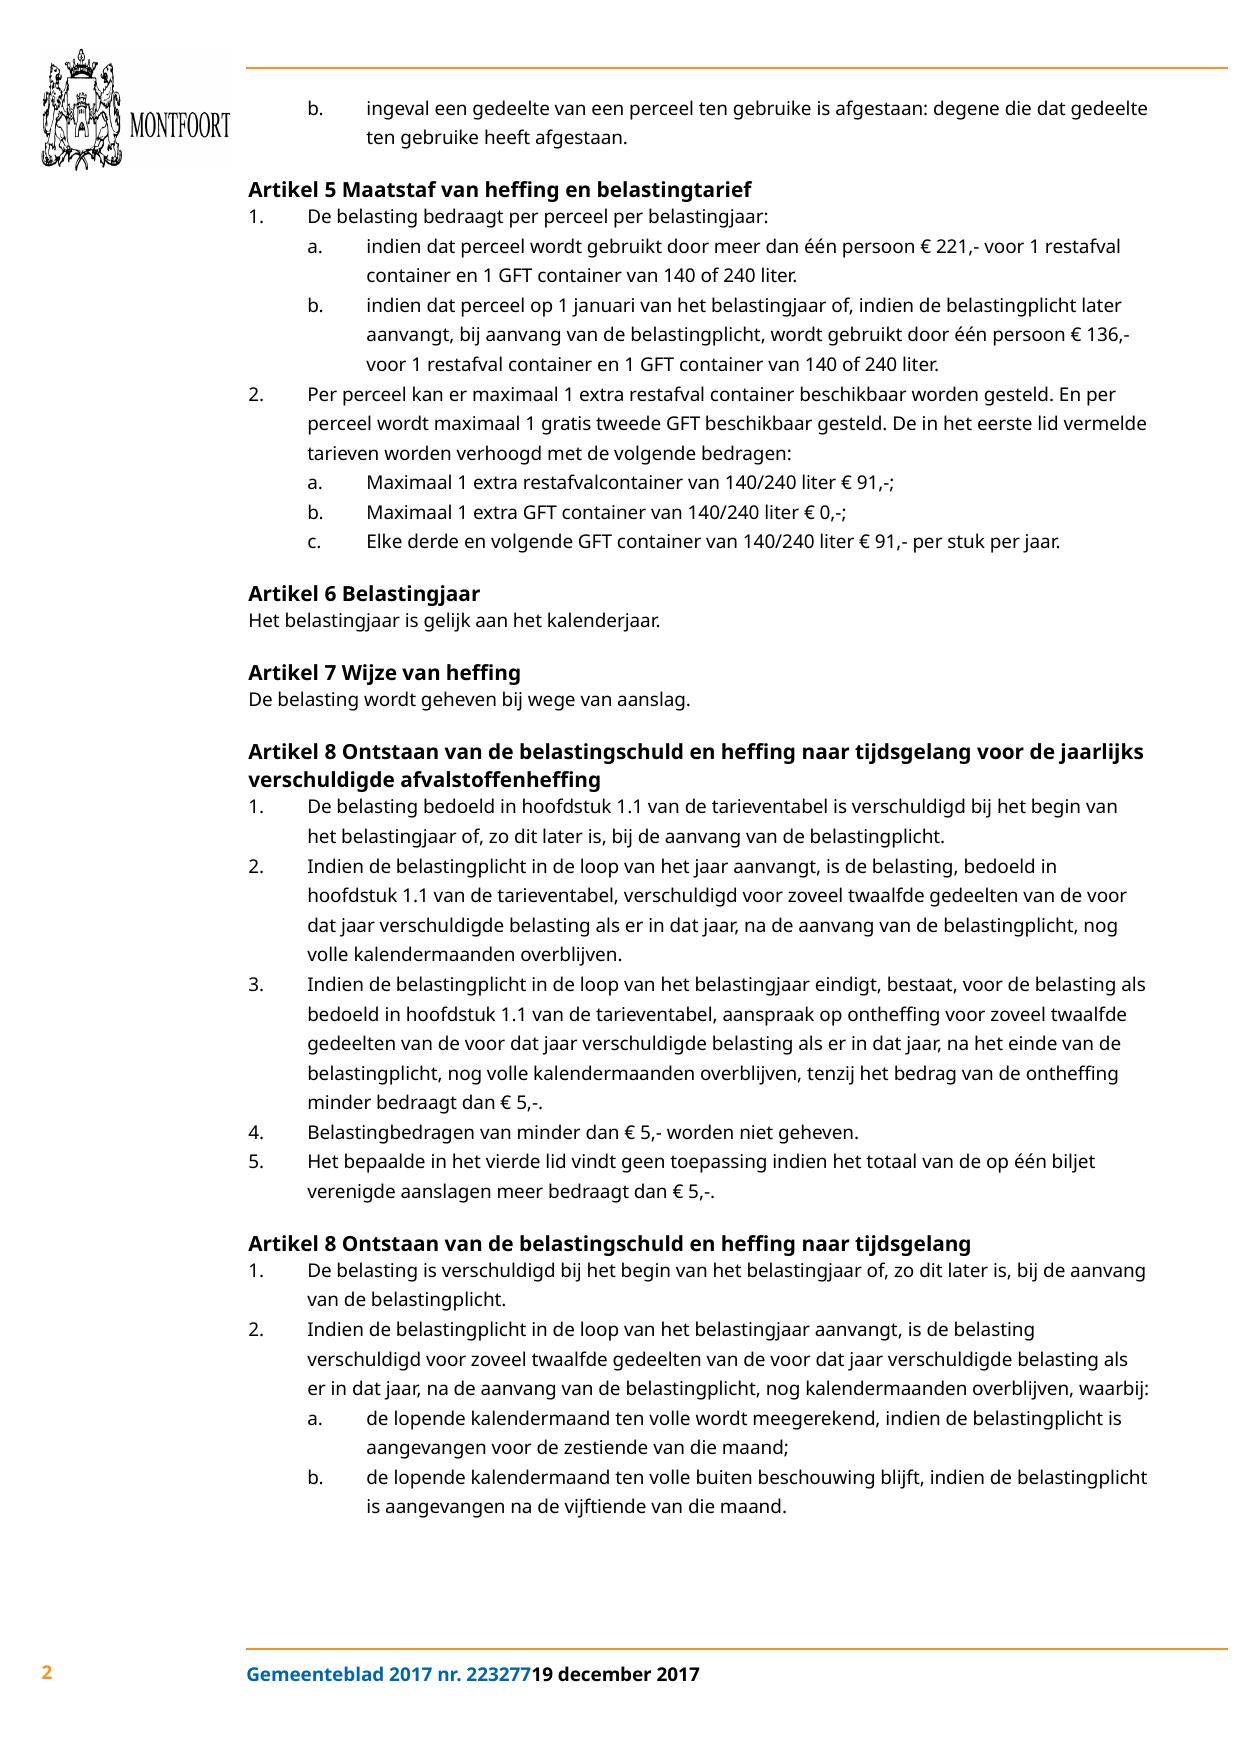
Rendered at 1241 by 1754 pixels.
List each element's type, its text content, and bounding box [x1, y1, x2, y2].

list Per perceel kan er maximaal 1 extra restafval container beschikbaar worden gesteld. En per perceel wordt maximaal 1 gratis tweede GFT beschikbaar gesteld. De in het eerste lid vermelde tarieven worden verhoogd met de volgende bedragen: [248, 381, 1152, 466]
picture [41, 47, 231, 172]
list indien dat perceel op 1 januari van het belastingjaar of, indien de belastingplicht later aanvangt, bij aanvang van de belastingplicht, wordt gebruikt door één persoon € 136,- voor 1 restafval container en 1 GFT container van 140 of 240 liter. [307, 292, 1152, 377]
list Het bepaalde in het vierde lid vindt geen toepassing indien het totaal van de op één biljet verenigde aanslagen meer bedraagt dan € 5,-. [248, 1149, 1152, 1204]
list de lopende kalendermaand ten volle wordt meegerekend, indien de belastingplicht is aangevangen voor de zestiende van die maand; [307, 1405, 1152, 1460]
list Belastingbedragen van minder dan € 5,- worden niet geheven. [248, 1119, 1152, 1145]
text Artikel 8 Ontstaan van de belastingschuld en heffing naar tijdsgelang [248, 1229, 1152, 1257]
list De belasting bedoeld in hoofdstuk 1.1 van de tarieventabel is verschuldigd bij het begin van het belastingjaar of, zo dit later is, bij de aanvang van de belastingplicht. [248, 794, 1152, 849]
list De belasting bedraagt per perceel per belastingjaar: [248, 203, 1152, 229]
text Artikel 6 Belastingjaar [248, 579, 1152, 607]
text Artikel 5 Maatstaf van heffing en belastingtarief [248, 175, 1152, 203]
list Elke derde en volgende GFT container van 140/240 liter € 91,- per stuk per jaar. [307, 529, 1152, 554]
list De belasting is verschuldigd bij het begin van het belastingjaar of, zo dit later is, bij de aanvang van de belastingplicht. [248, 1257, 1152, 1312]
list Indien de belastingplicht in de loop van het belastingjaar eindigt, bestaat, voor de belasting als bedoeld in hoofdstuk 1.1 van de tarieventabel, aanspraak op ontheffing voor zoveel twaalfde gedeelten van de voor dat jaar verschuldigde belasting als er in dat jaar, na het einde van de belastingplicht, nog volle kalendermaanden overblijven, tenzij het bedrag van de ontheffing minder bedraagt dan € 5,-. [248, 971, 1152, 1115]
list ingeval een gedeelte van een perceel ten gebruike is afgestaan: degene die dat gedeelte ten gebruike heeft afgestaan. [307, 95, 1152, 150]
list Maximaal 1 extra GFT container van 140/240 liter € 0,-; [307, 499, 1152, 525]
list Indien de belastingplicht in de loop van het jaar aanvangt, is de belasting, bedoeld in hoofdstuk 1.1 van de tarieventabel, verschuldigd voor zoveel twaalfde gedeelten van de voor dat jaar verschuldigde belasting als er in dat jaar, na de aanvang van de belastingplicht, nog volle kalendermaanden overblijven. [248, 853, 1152, 967]
list indien dat perceel wordt gebruikt door meer dan één persoon € 221,- voor 1 restafval container en 1 GFT container van 140 of 240 liter. [307, 233, 1152, 288]
list Indien de belastingplicht in de loop van het belastingjaar aanvangt, is de belasting verschuldigd voor zoveel twaalfde gedeelten van de voor dat jaar verschuldigde belasting als er in dat jaar, na de aanvang van de belastingplicht, nog kalendermaanden overblijven, waarbij: [248, 1316, 1152, 1401]
text Artikel 8 Ontstaan van de belastingschuld en heffing naar tijdsgelang voor de jaarlijks verschuldigde afvalstoffenheffing [248, 737, 1152, 794]
text De belasting wordt geheven bij wege van aanslag. [248, 686, 1152, 712]
text Het belastingjaar is gelijk aan het kalenderjaar. [248, 607, 1152, 633]
list de lopende kalendermaand ten volle buiten beschouwing blijft, indien de belastingplicht is aangevangen na de vijftiende van die maand. [307, 1464, 1152, 1519]
list Maximaal 1 extra restafvalcontainer van 140/240 liter € 91,-; [307, 469, 1152, 495]
text Artikel 7 Wijze van heffing [248, 658, 1152, 686]
